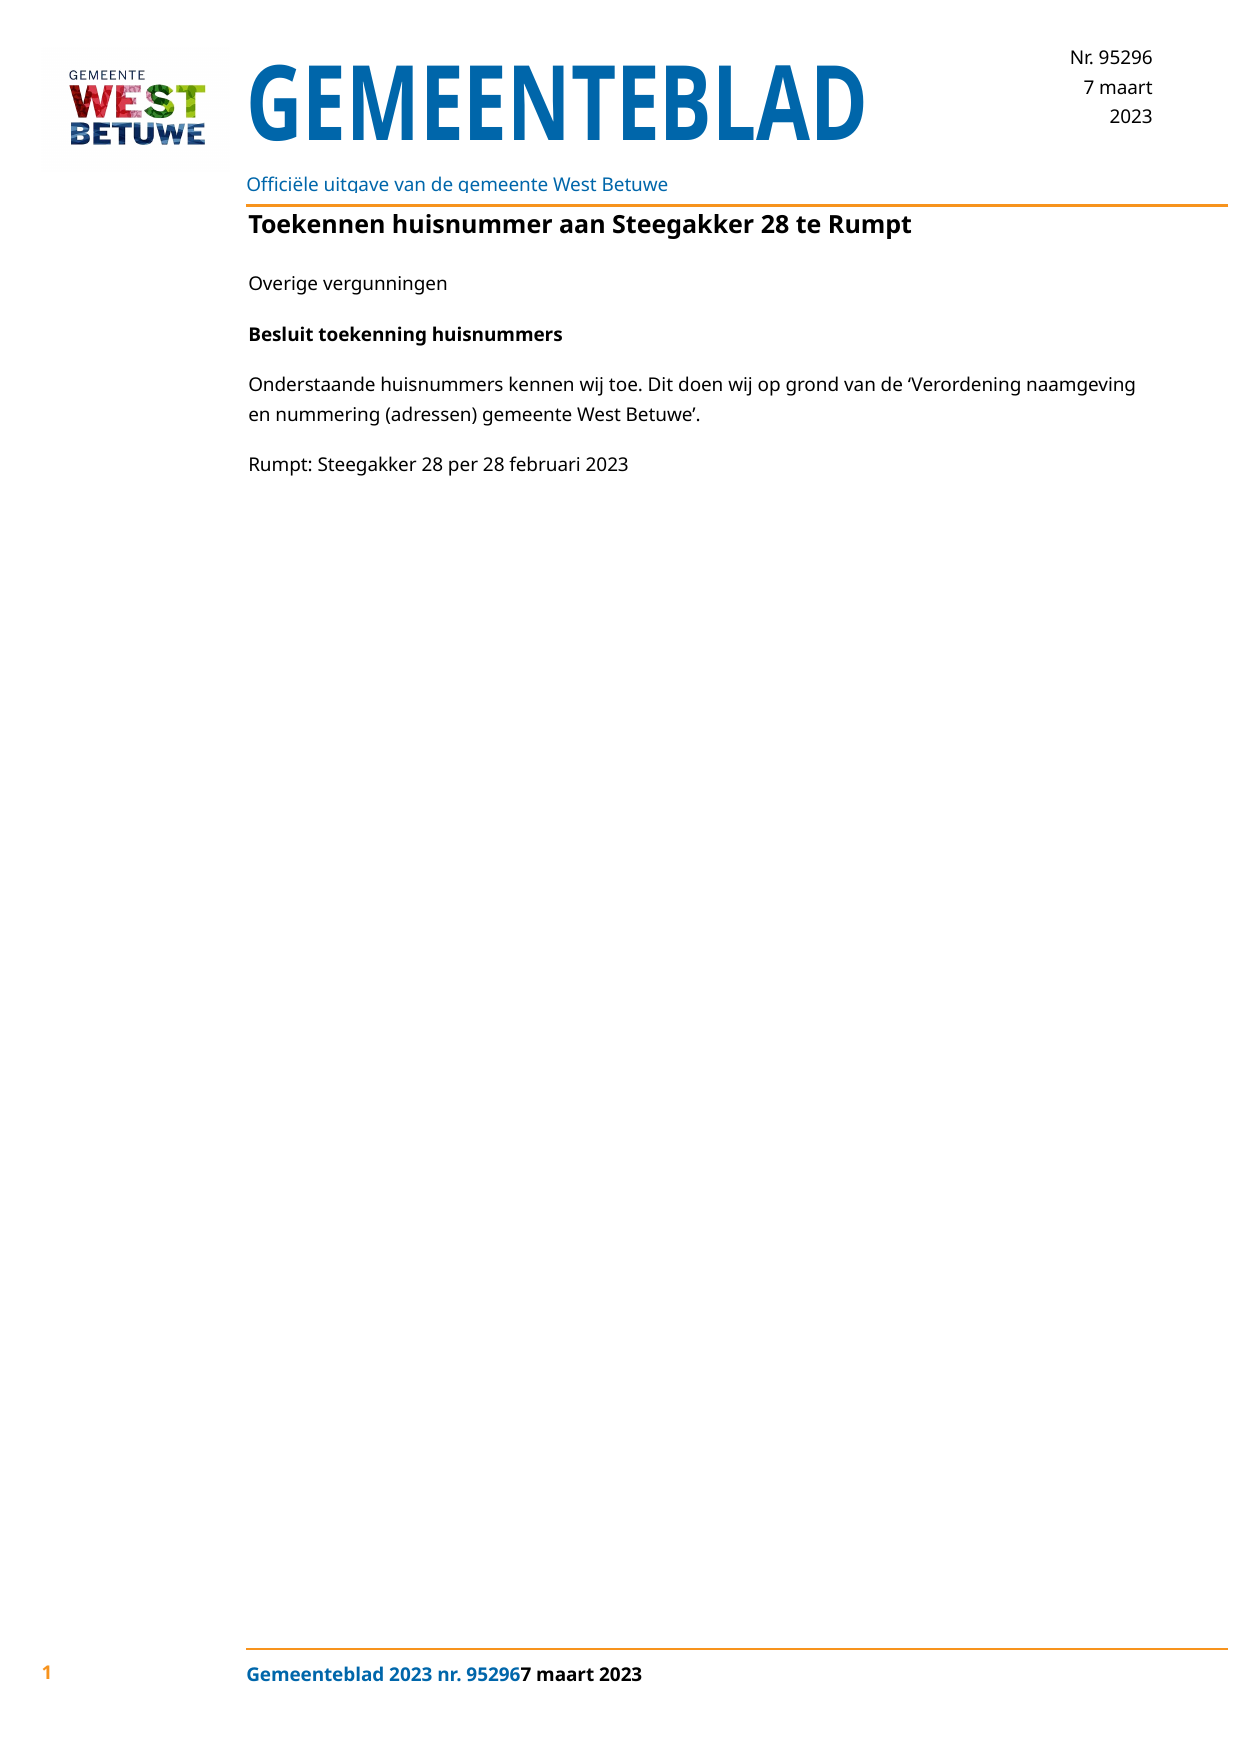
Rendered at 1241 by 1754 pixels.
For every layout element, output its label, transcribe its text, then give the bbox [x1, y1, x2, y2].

picture [41, 47, 231, 172]
text Overige vergunningen [248, 270, 1152, 296]
text Onderstaande huisnummers kennen wij toe. Dit doen wij op grond van de ‘Verordening naamgeving en nummering (adressen) gemeente West Betuwe’. [248, 371, 1152, 426]
text Besluit toekenning huisnummers [248, 321, 1152, 346]
text Rumpt: Steegakker 28 per 28 februari 2023 [248, 451, 1152, 477]
text Toekennen huisnummer aan Steegakker 28 te Rumpt [248, 207, 1152, 241]
